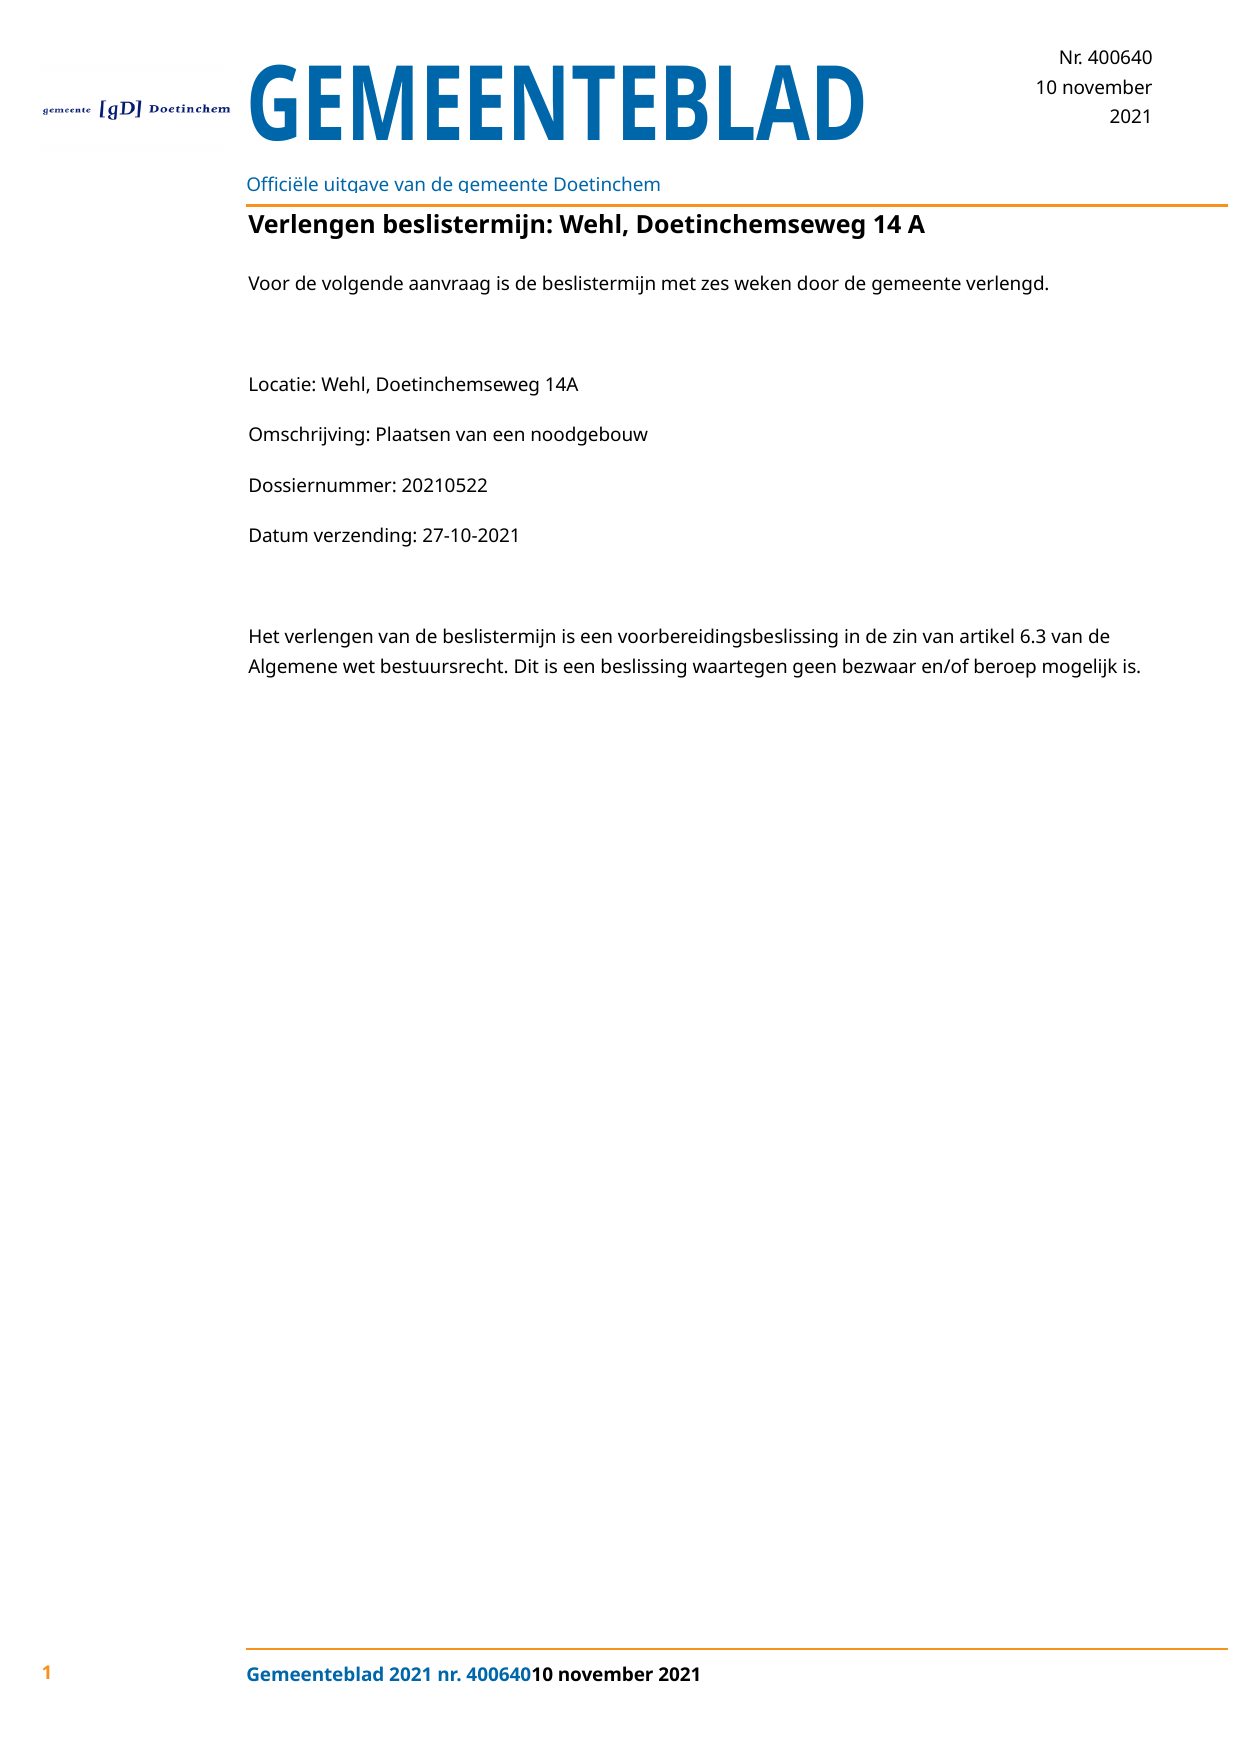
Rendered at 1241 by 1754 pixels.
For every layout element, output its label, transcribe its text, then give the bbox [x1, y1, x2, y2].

text Het verlengen van de beslistermijn is een voorbereidingsbeslissing in de zin van artikel 6.3 van de Algemene wet bestuursrecht. Dit is een beslissing waartegen geen bezwaar en/of beroep mogelijk is. [248, 623, 1152, 678]
text Verlengen beslistermijn: Wehl, Doetinchemseweg 14 A [248, 207, 1152, 241]
text Datum verzending: 27-10-2021 [248, 522, 1152, 548]
text Locatie: Wehl, Doetinchemseweg 14A [248, 371, 1152, 397]
text Omschrijving: Plaatsen van een noodgebouw [248, 422, 1152, 447]
picture [41, 47, 231, 172]
text Voor de volgende aanvraag is de beslistermijn met zes weken door de gemeente verlengd. [248, 270, 1152, 296]
text Dossiernummer: 20210522 [248, 472, 1152, 498]
